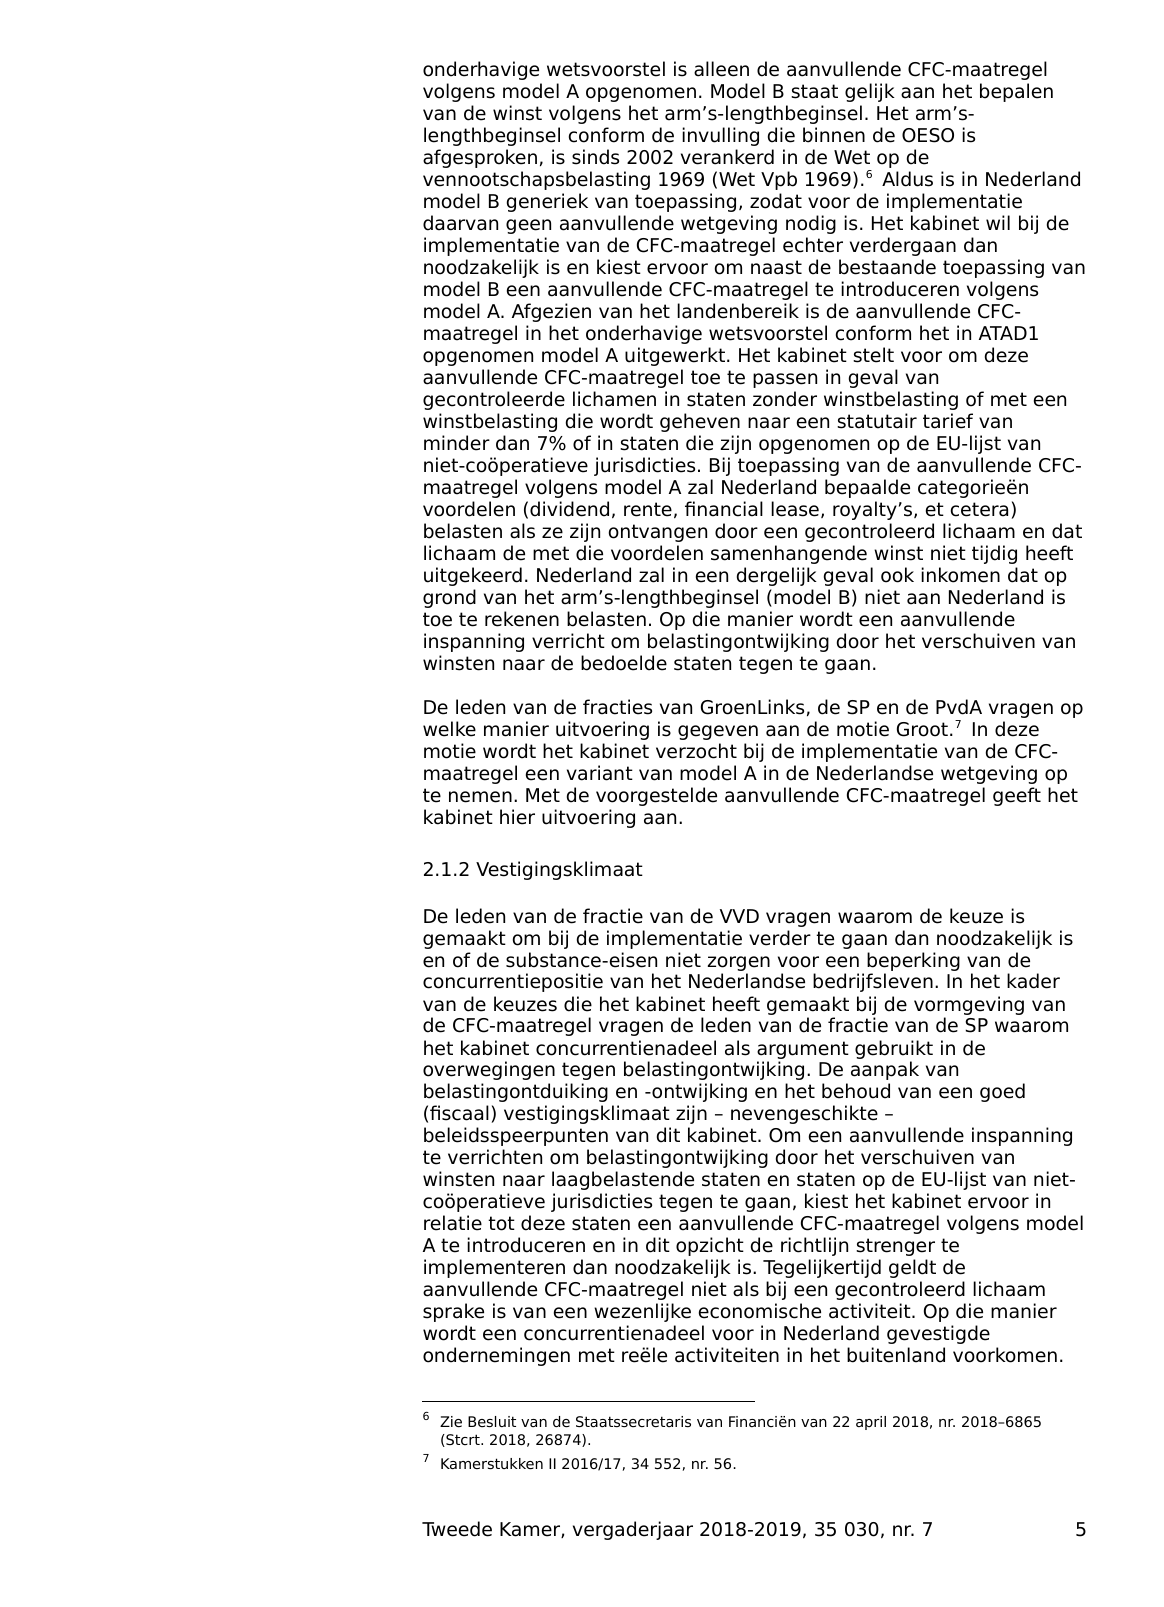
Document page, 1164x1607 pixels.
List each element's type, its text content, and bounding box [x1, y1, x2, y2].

text De leden van de fractie van de VVD vragen waarom de keuze is gemaakt om bij de implementatie verder te gaan dan noodzakelijk is en of de substance-eisen niet zorgen voor een beperking van de concurrentiepositie van het Nederlandse bedrijfsleven. In het kader van de keuzes die het kabinet heeft gemaakt bij de vormgeving van de CFC-maatregel vragen de leden van de fractie van de SP waarom het kabinet concurrentienadeel als argument gebruikt in de overwegingen tegen belastingontwijking. De aanpak van belastingontduiking en -ontwijking en het behoud van een goed (fiscaal) vestigingsklimaat zijn – nevengeschikte – beleidsspeerpunten van dit kabinet. Om een aanvullende inspanning te verrichten om belastingontwijking door het verschuiven van winsten naar laagbelastende staten en staten op de EU-lijst van niet-coöperatieve jurisdicties tegen te gaan, kiest het kabinet ervoor in relatie tot deze staten een aanvullende CFC-maatregel volgens model A te introduceren en in dit opzicht de richtlijn strenger te implementeren dan noodzakelijk is. Tegelijkertijd geldt de aanvullende CFC-maatregel niet als bij een gecontroleerd lichaam sprake is van een wezenlijke economische activiteit. Op die manier wordt een concurrentienadeel voor in Nederland gevestigde ondernemingen met reële activiteiten in het buitenland voorkomen. [422, 906, 1087, 1367]
text Zie Besluit van de Staatssecretaris van Financiën van 22 april 2018, nr. 2018–6865 (Stcrt. 2018, 26874). [422, 1410, 1087, 1449]
text De leden van de fracties van GroenLinks, de SP en de PvdA vragen op welke manier uitvoering is gegeven aan de motie Groot. In deze motie wordt het kabinet verzocht bij de implementatie van de CFC-maatregel een variant van model A in de Nederlandse wetgeving op te nemen. Met de voorgestelde aanvullende CFC-maatregel geeft het kabinet hier uitvoering aan. [422, 697, 1087, 828]
subtitle 2.1.2 Vestigingsklimaat [422, 858, 1087, 881]
text Kamerstukken II 2016/17, 34 552, nr. 56. [422, 1452, 1087, 1474]
text onderhavige wetsvoorstel is alleen de aanvullende CFC-maatregel volgens model A opgenomen. Model B staat gelijk aan het bepalen van de winst volgens het arm’s-lengthbeginsel. Het arm’s-lengthbeginsel conform de invulling die binnen de OESO is afgesproken, is sinds 2002 verankerd in de Wet op de vennootschapsbelasting 1969 (Wet Vpb 1969). Aldus is in Nederland model B generiek van toepassing, zodat voor de implementatie daarvan geen aanvullende wetgeving nodig is. Het kabinet wil bij de implementatie van de CFC-maatregel echter verdergaan dan noodzakelijk is en kiest ervoor om naast de bestaande toepassing van model B een aanvullende CFC-maatregel te introduceren volgens model A. Afgezien van het landenbereik is de aanvullende CFC-maatregel in het onderhavige wetsvoorstel conform het in ATAD1 opgenomen model A uitgewerkt. Het kabinet stelt voor om deze aanvullende CFC-maatregel toe te passen in geval van gecontroleerde lichamen in staten zonder winstbelasting of met een winstbelasting die wordt geheven naar een statutair tarief van minder dan 7% of in staten die zijn opgenomen op de EU-lijst van niet-coöperatieve jurisdicties. Bij toepassing van de aanvullende CFC-maatregel volgens model A zal Nederland bepaalde categorieën voordelen (dividend, rente, financial lease, royalty’s, et cetera) belasten als ze zijn ontvangen door een gecontroleerd lichaam en dat lichaam de met die voordelen samenhangende winst niet tijdig heeft uitgekeerd. Nederland zal in een dergelijk geval ook inkomen dat op grond van het arm’s-lengthbeginsel (model B) niet aan Nederland is toe te rekenen belasten. Op die manier wordt een aanvullende inspanning verricht om belastingontwijking door het verschuiven van winsten naar de bedoelde staten tegen te gaan. [422, 59, 1087, 674]
